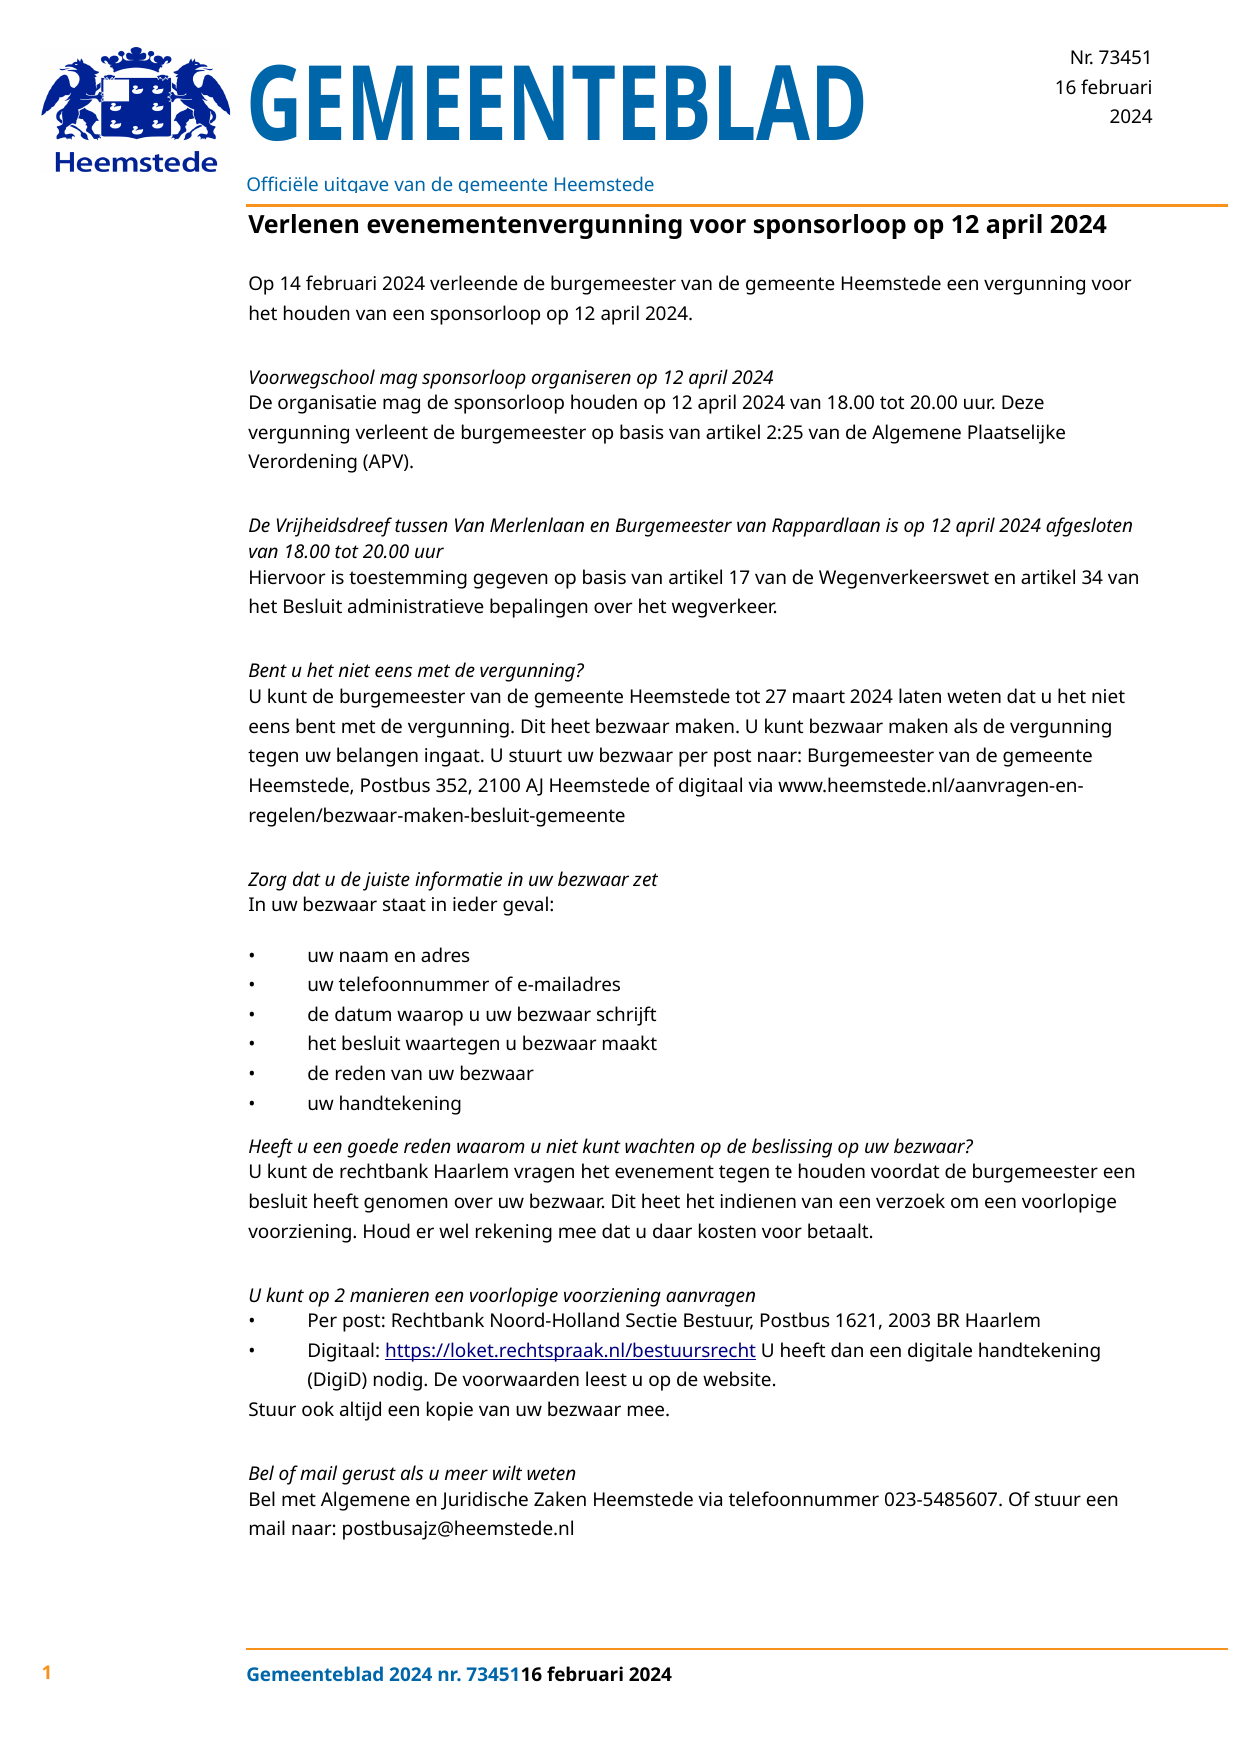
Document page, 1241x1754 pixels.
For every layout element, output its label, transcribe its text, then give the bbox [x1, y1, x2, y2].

text Hiervoor is toestemming gegeven op basis van artikel 17 van de Wegenverkeerswet en artikel 34 van het Besluit administratieve bepalingen over het wegverkeer. [248, 564, 1152, 619]
list het besluit waartegen u bezwaar maakt [248, 1031, 1152, 1056]
text Verlenen evenementenvergunning voor sponsorloop op 12 april 2024 [248, 207, 1152, 241]
list uw handtekening [248, 1090, 1152, 1116]
picture [41, 47, 231, 172]
list de datum waarop u uw bezwaar schrijft [248, 1001, 1152, 1027]
text Bel met Algemene en Juridische Zaken Heemstede via telefoonnummer 023-5485607. Of stuur een mail naar: postbusajz@heemstede.nl [248, 1486, 1152, 1541]
list uw naam en adres [248, 942, 1152, 968]
text In uw bezwaar staat in ieder geval: [248, 891, 1152, 917]
text De Vrijheidsdreef tussen Van Merlenlaan en Burgemeester van Rappardlaan is op 12 april 2024 afgesloten van 18.00 tot 20.00 uur [248, 513, 1152, 564]
text U kunt de rechtbank Haarlem vragen het evenement tegen te houden voordat de burgemeester een besluit heeft genomen over uw bezwaar. Dit heet het indienen van een verzoek om een voorlopige voorziening. Houd er wel rekening mee dat u daar kosten voor betaalt. [248, 1159, 1152, 1243]
list uw telefoonnummer of e-mailadres [248, 971, 1152, 997]
text Zorg dat u de juiste informatie in uw bezwaar zet [248, 866, 1152, 891]
text Bent u het niet eens met de vergunning? [248, 658, 1152, 683]
text Op 14 februari 2024 verleende de burgemeester van de gemeente Heemstede een vergunning voor het houden van een sponsorloop op 12 april 2024. [248, 270, 1152, 326]
text Bel of mail gerust als u meer wilt weten [248, 1460, 1152, 1486]
list Per post: Rechtbank Noord-Holland Sectie Bestuur, Postbus 1621, 2003 BR Haarlem [248, 1307, 1152, 1333]
list de reden van uw bezwaar [248, 1060, 1152, 1086]
text Heeft u een goede reden waarom u niet kunt wachten op de beslissing op uw bezwaar? [248, 1133, 1152, 1159]
text U kunt op 2 manieren een voorlopige voorziening aanvragen [248, 1282, 1152, 1307]
text Stuur ook altijd een kopie van uw bezwaar mee. [248, 1396, 1152, 1422]
text U kunt de burgemeester van de gemeente Heemstede tot 27 maart 2024 laten weten dat u het niet eens bent met de vergunning. Dit heet bezwaar maken. U kunt bezwaar maken als de vergunning tegen uw belangen ingaat. U stuurt uw bezwaar per post naar: Burgemeester van de gemeente Heemstede, Postbus 352, 2100 AJ Heemstede of digitaal via www.heemstede.nl/aanvragen-en-regelen/bezwaar-maken-besluit-gemeente [248, 683, 1152, 827]
text Voorwegschool mag sponsorloop organiseren op 12 april 2024 [248, 364, 1152, 389]
list Digitaal: https://loket.rechtspraak.nl/bestuursrecht U heeft dan een digitale handtekening (DigiD) nodig. De voorwaarden leest u op de website. [248, 1337, 1152, 1392]
text De organisatie mag de sponsorloop houden op 12 april 2024 van 18.00 tot 20.00 uur. Deze vergunning verleent de burgemeester op basis van artikel 2:25 van de Algemene Plaatselijke Verordening (APV). [248, 389, 1152, 474]
